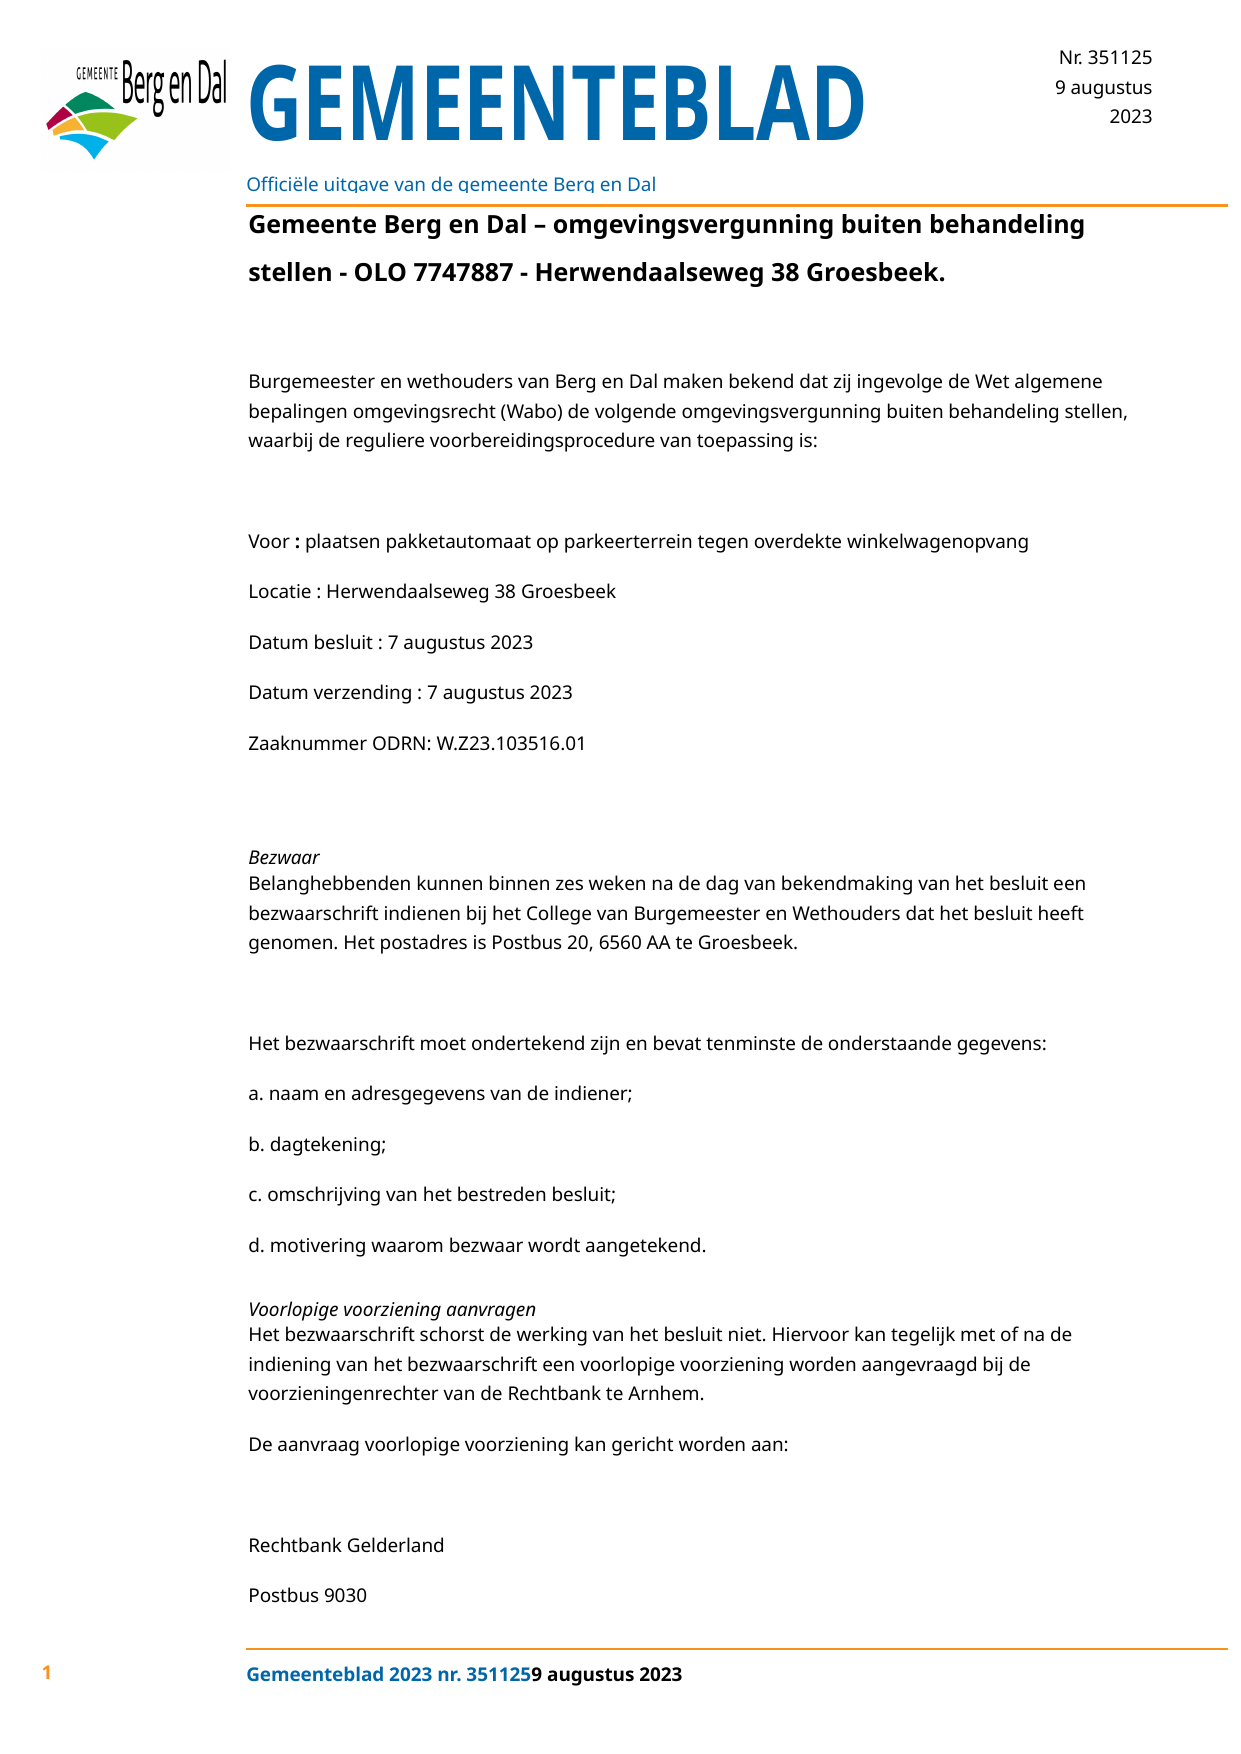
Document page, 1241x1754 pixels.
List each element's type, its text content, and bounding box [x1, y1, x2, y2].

text Locatie : Herwendaalseweg 38 Groesbeek [248, 579, 1152, 604]
text Belanghebbenden kunnen binnen zes weken na de dag van bekendmaking van het besluit een bezwaarschrift indienen bij het College van Burgemeester en Wethouders dat het besluit heeft genomen. Het postadres is Postbus 20, 6560 AA te Groesbeek. [248, 870, 1152, 955]
text Voorlopige voorziening aanvragen [248, 1296, 1152, 1321]
text Burgemeester en wethouders van Berg en Dal maken bekend dat zij ingevolge de Wet algemene bepalingen omgevingsrecht (Wabo) de volgende omgevingsvergunning buiten behandeling stellen, waarbij de reguliere voorbereidingsprocedure van toepassing is: [248, 368, 1152, 453]
text b. dagtekening; [248, 1131, 1152, 1157]
text Rechtbank Gelderland [248, 1532, 1152, 1558]
text Gemeente Berg en Dal – omgevingsvergunning buiten behandeling stellen - OLO 7747887 - Herwendaalseweg 38 Groesbeek. [248, 207, 1152, 288]
text Het bezwaarschrift moet ondertekend zijn en bevat tenminste de onderstaande gegevens: [248, 1030, 1152, 1056]
text d. motivering waarom bezwaar wordt aangetekend. [248, 1232, 1152, 1257]
text Voor : plaatsen pakketautomaat op parkeerterrein tegen overdekte winkelwagenopvang [248, 528, 1152, 554]
picture [41, 47, 231, 172]
text Datum verzending : 7 augustus 2023 [248, 679, 1152, 705]
text Postbus 9030 [248, 1582, 1152, 1608]
text c. omschrijving van het bestreden besluit; [248, 1181, 1152, 1207]
text Het bezwaarschrift schorst de werking van het besluit niet. Hiervoor kan tegelijk met of na de indiening van het bezwaarschrift een voorlopige voorziening worden aangevraagd bij de voorzieningenrechter van de Rechtbank te Arnhem. [248, 1321, 1152, 1406]
text De aanvraag voorlopige voorziening kan gericht worden aan: [248, 1431, 1152, 1457]
text Datum besluit : 7 augustus 2023 [248, 629, 1152, 655]
text Zaaknummer ODRN: W.Z23.103516.01 [248, 730, 1152, 756]
text a. naam en adresgegevens van de indiener; [248, 1081, 1152, 1106]
text Bezwaar [248, 844, 1152, 870]
